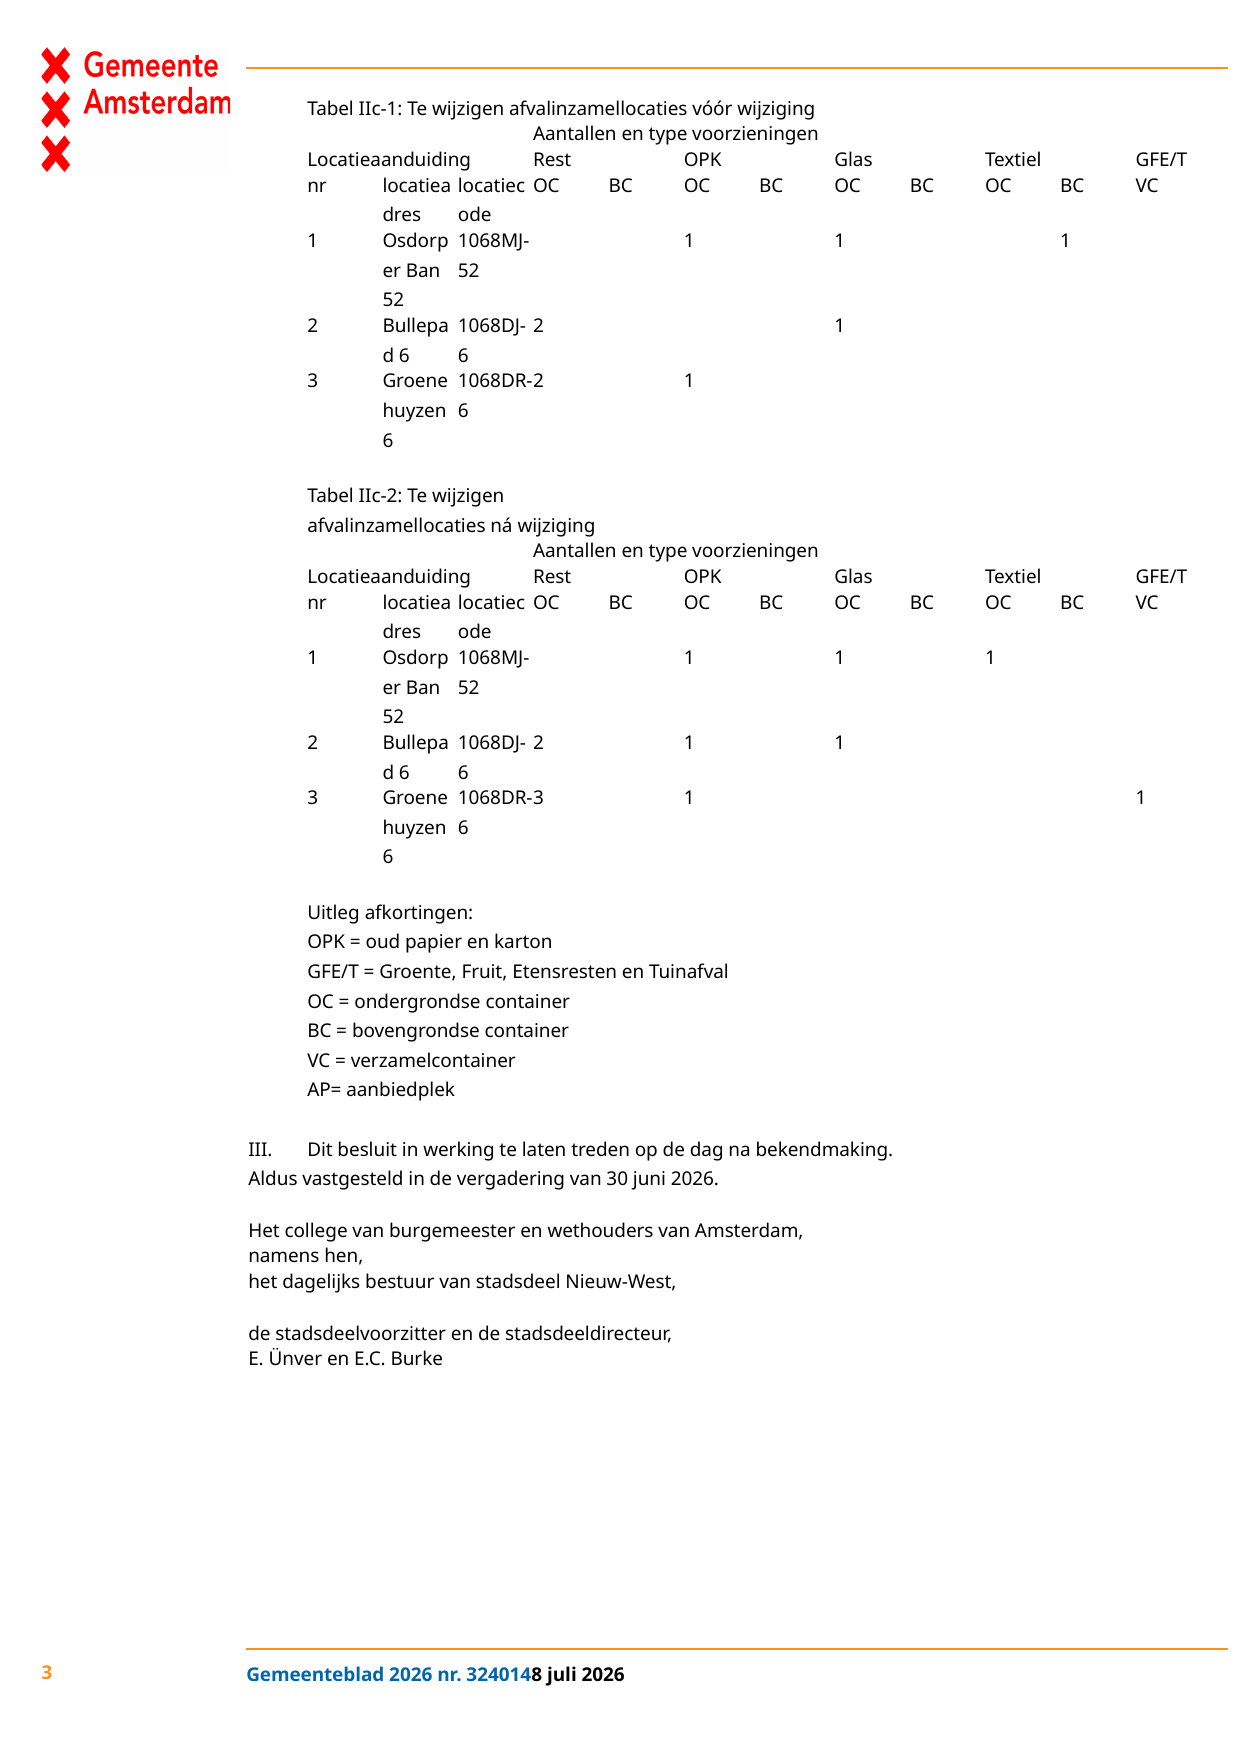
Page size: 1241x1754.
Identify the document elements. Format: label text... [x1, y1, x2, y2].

table_cell 3 [307, 368, 382, 452]
list Dit besluit in werking te laten treden op de dag na bekendmaking. [248, 1136, 1152, 1162]
table_cell OC [684, 172, 759, 227]
table_cell 1 [307, 228, 382, 312]
table_cell locatiecode [458, 589, 533, 644]
table_cell [608, 368, 683, 452]
table_cell [910, 368, 985, 452]
table_cell [1135, 729, 1211, 784]
table_cell [910, 644, 985, 729]
table_cell 1068DJ-6 [458, 312, 533, 368]
table_cell [910, 312, 985, 368]
table_cell OC [684, 589, 759, 644]
table_cell [1060, 729, 1135, 784]
table_cell OPK [684, 563, 834, 589]
table_cell GFE/T [1135, 563, 1211, 589]
table_cell Bullepad 6 [382, 729, 458, 784]
table_cell [608, 644, 683, 729]
table_cell [985, 785, 1060, 869]
table_cell locatieadres [382, 589, 458, 644]
table_cell [533, 644, 608, 729]
table_cell 2 [533, 729, 608, 784]
table_cell [910, 729, 985, 784]
table_cell GFE/T [1135, 146, 1211, 172]
table_cell 1 [834, 228, 909, 312]
table_cell Groenehuyzen 6 [382, 368, 458, 452]
table_cell Aantallen en type voorzieningen [533, 538, 1211, 563]
table_cell [985, 368, 1060, 452]
table_cell locatieadres [382, 172, 458, 227]
table_cell [1135, 644, 1211, 729]
table_cell BC [910, 589, 985, 644]
text Het college van burgemeester en wethouders van Amsterdam, [248, 1217, 1152, 1243]
table_cell 1068DR-6 [458, 785, 533, 869]
text de stadsdeelvoorzitter en de stadsdeeldirecteur, [248, 1320, 1152, 1346]
text E. Ünver en E.C. Burke [248, 1346, 1152, 1371]
table_cell [684, 312, 759, 368]
table_header [834, 482, 909, 538]
table_cell Bullepad 6 [382, 312, 458, 368]
table_cell 1 [307, 644, 382, 729]
table_cell [834, 368, 909, 452]
table_cell [1060, 312, 1135, 368]
text het dagelijks bestuur van stadsdeel Nieuw-West, [248, 1268, 1152, 1294]
table_cell 2 [307, 729, 382, 784]
table_cell OC [533, 589, 608, 644]
table_cell Glas [834, 146, 985, 172]
picture [41, 47, 231, 172]
table_cell BC [1060, 589, 1135, 644]
table_header [1060, 482, 1135, 538]
text namens hen, [248, 1243, 1152, 1268]
table_cell 1 [1060, 228, 1135, 312]
table_cell 1068DR-6 [458, 368, 533, 452]
table_cell Aantallen en type voorzieningen [533, 121, 1211, 146]
table_cell Osdorper Ban 52 [382, 228, 458, 312]
list GFE/T = Groente, Fruit, Etensresten en Tuinafval [248, 958, 1152, 984]
table_cell locatiecode [458, 172, 533, 227]
list OC = ondergrondse container [248, 988, 1152, 1014]
table_cell VC [1135, 172, 1211, 227]
table_cell 1 [684, 228, 759, 312]
table_cell [608, 312, 683, 368]
table_cell [608, 785, 683, 869]
list OPK = oud papier en karton [248, 929, 1152, 954]
table_cell Glas [834, 563, 985, 589]
table_header [759, 482, 834, 538]
table_cell [759, 228, 834, 312]
table_cell 1068DJ-6 [458, 729, 533, 784]
text Aldus vastgesteld in de vergadering van 30 juni 2026. [248, 1165, 1152, 1191]
table_cell 1068MJ-52 [458, 644, 533, 729]
table_cell Textiel [985, 563, 1135, 589]
table_cell [382, 538, 458, 563]
table_cell [382, 121, 458, 146]
table_cell Rest [533, 563, 683, 589]
table_cell [759, 729, 834, 784]
table_cell [533, 228, 608, 312]
table_cell 2 [307, 312, 382, 368]
table_cell [985, 312, 1060, 368]
table_cell [1060, 368, 1135, 452]
table_cell Rest [533, 146, 683, 172]
table_cell 1 [684, 729, 759, 784]
table_cell 1 [834, 729, 909, 784]
table_cell 1 [1135, 785, 1211, 869]
table_cell [1135, 368, 1211, 452]
table_cell [1060, 644, 1135, 729]
table_cell [759, 312, 834, 368]
table_header [608, 482, 683, 538]
table_cell [985, 228, 1060, 312]
table_header Tabel IIc-2: Te wijzigen afvalinzamellocaties ná wijziging [307, 482, 608, 538]
table_cell [307, 538, 382, 563]
table_cell BC [1060, 172, 1135, 227]
table_header [1135, 482, 1211, 538]
list AP= aanbiedplek [248, 1077, 1152, 1102]
table_cell [759, 644, 834, 729]
table_header Tabel IIc-1: Te wijzigen afvalinzamellocaties vóór wijziging [307, 95, 1135, 121]
table_cell OC [985, 172, 1060, 227]
list VC = verzamelcontainer [248, 1047, 1152, 1073]
table_cell Textiel [985, 146, 1135, 172]
table_cell BC [759, 172, 834, 227]
table_cell Locatieaanduiding [307, 146, 533, 172]
table_cell Locatieaanduiding [307, 563, 533, 589]
table_cell 3 [533, 785, 608, 869]
table_cell Osdorper Ban 52 [382, 644, 458, 729]
table_cell BC [608, 172, 683, 227]
table_cell OC [834, 172, 909, 227]
table_cell 2 [533, 312, 608, 368]
table_cell [307, 121, 382, 146]
table_cell [1135, 228, 1211, 312]
table_cell BC [910, 172, 985, 227]
table_cell 1 [834, 644, 909, 729]
table_header [910, 482, 985, 538]
table_cell 1068MJ-52 [458, 228, 533, 312]
table_header [1135, 95, 1211, 121]
table_cell [1135, 312, 1211, 368]
table_cell 1 [834, 312, 909, 368]
table_header [684, 482, 759, 538]
table_cell OPK [684, 146, 834, 172]
table_cell 3 [307, 785, 382, 869]
table_cell 1 [985, 644, 1060, 729]
table_cell nr [307, 172, 382, 227]
table_cell [759, 368, 834, 452]
table_cell [759, 785, 834, 869]
table_cell Groenehuyzen 6 [382, 785, 458, 869]
table_cell 1 [684, 368, 759, 452]
table_cell 1 [684, 644, 759, 729]
table_cell BC [608, 589, 683, 644]
table_cell 1 [684, 785, 759, 869]
table_cell nr [307, 589, 382, 644]
table_cell [910, 785, 985, 869]
table_cell OC [834, 589, 909, 644]
table_cell OC [533, 172, 608, 227]
table_cell [834, 785, 909, 869]
table_cell [910, 228, 985, 312]
table_header [985, 482, 1060, 538]
table_cell [608, 228, 683, 312]
list Uitleg afkortingen: [248, 899, 1152, 925]
list BC = bovengrondse container [248, 1017, 1152, 1043]
table_cell BC [759, 589, 834, 644]
table_cell [1060, 785, 1135, 869]
table_cell [608, 729, 683, 784]
table_cell [458, 538, 533, 563]
table_cell VC [1135, 589, 1211, 644]
table_cell OC [985, 589, 1060, 644]
table_cell [985, 729, 1060, 784]
table_cell [458, 121, 533, 146]
table_cell 2 [533, 368, 608, 452]
